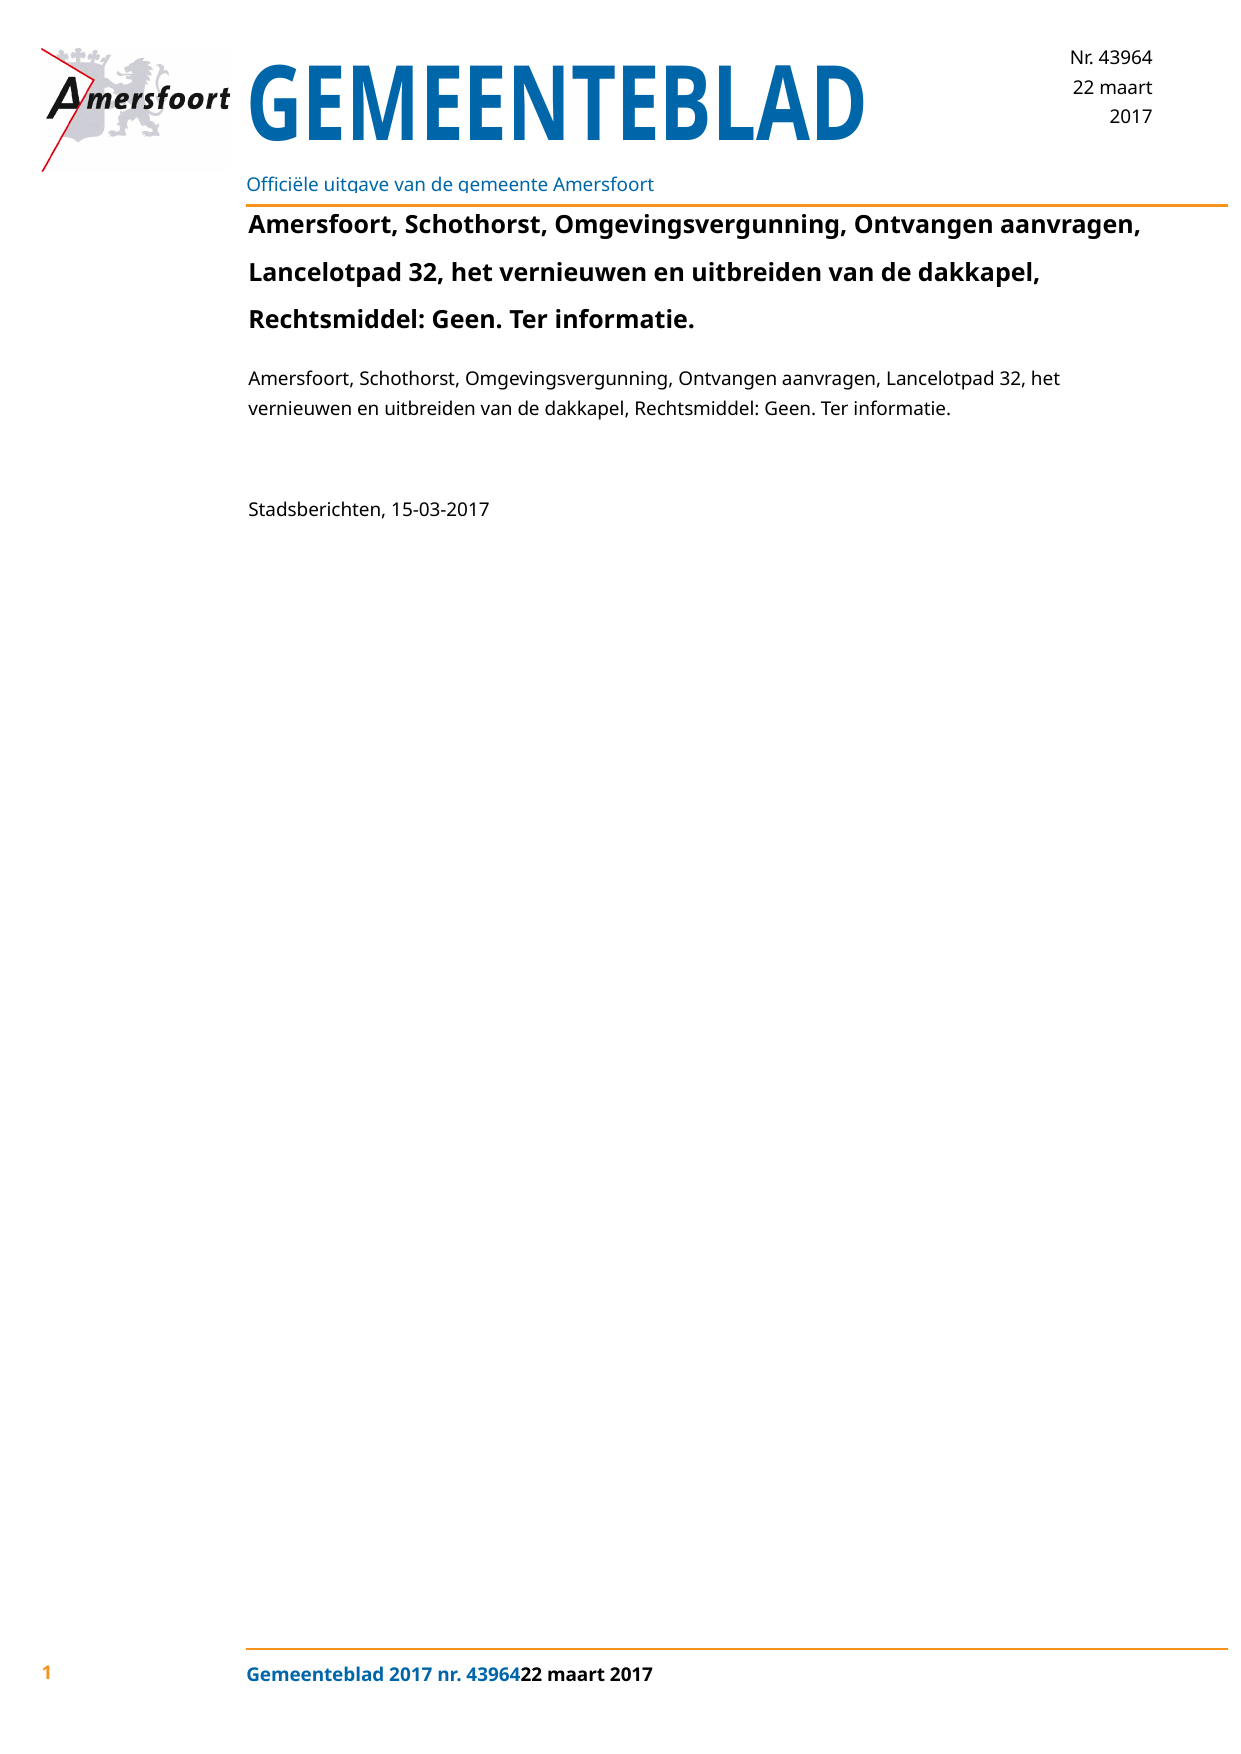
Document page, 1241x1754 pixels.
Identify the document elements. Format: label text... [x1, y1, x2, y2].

picture [41, 47, 231, 172]
text Stadsberichten, 15-03-2017 [248, 496, 1152, 522]
text Amersfoort, Schothorst, Omgevingsvergunning, Ontvangen aanvragen, Lancelotpad 32, het vernieuwen en uitbreiden van de dakkapel, Rechtsmiddel: Geen. Ter informatie. [248, 207, 1152, 336]
text Amersfoort, Schothorst, Omgevingsvergunning, Ontvangen aanvragen, Lancelotpad 32, het vernieuwen en uitbreiden van de dakkapel, Rechtsmiddel: Geen. Ter informatie. [248, 366, 1152, 421]
